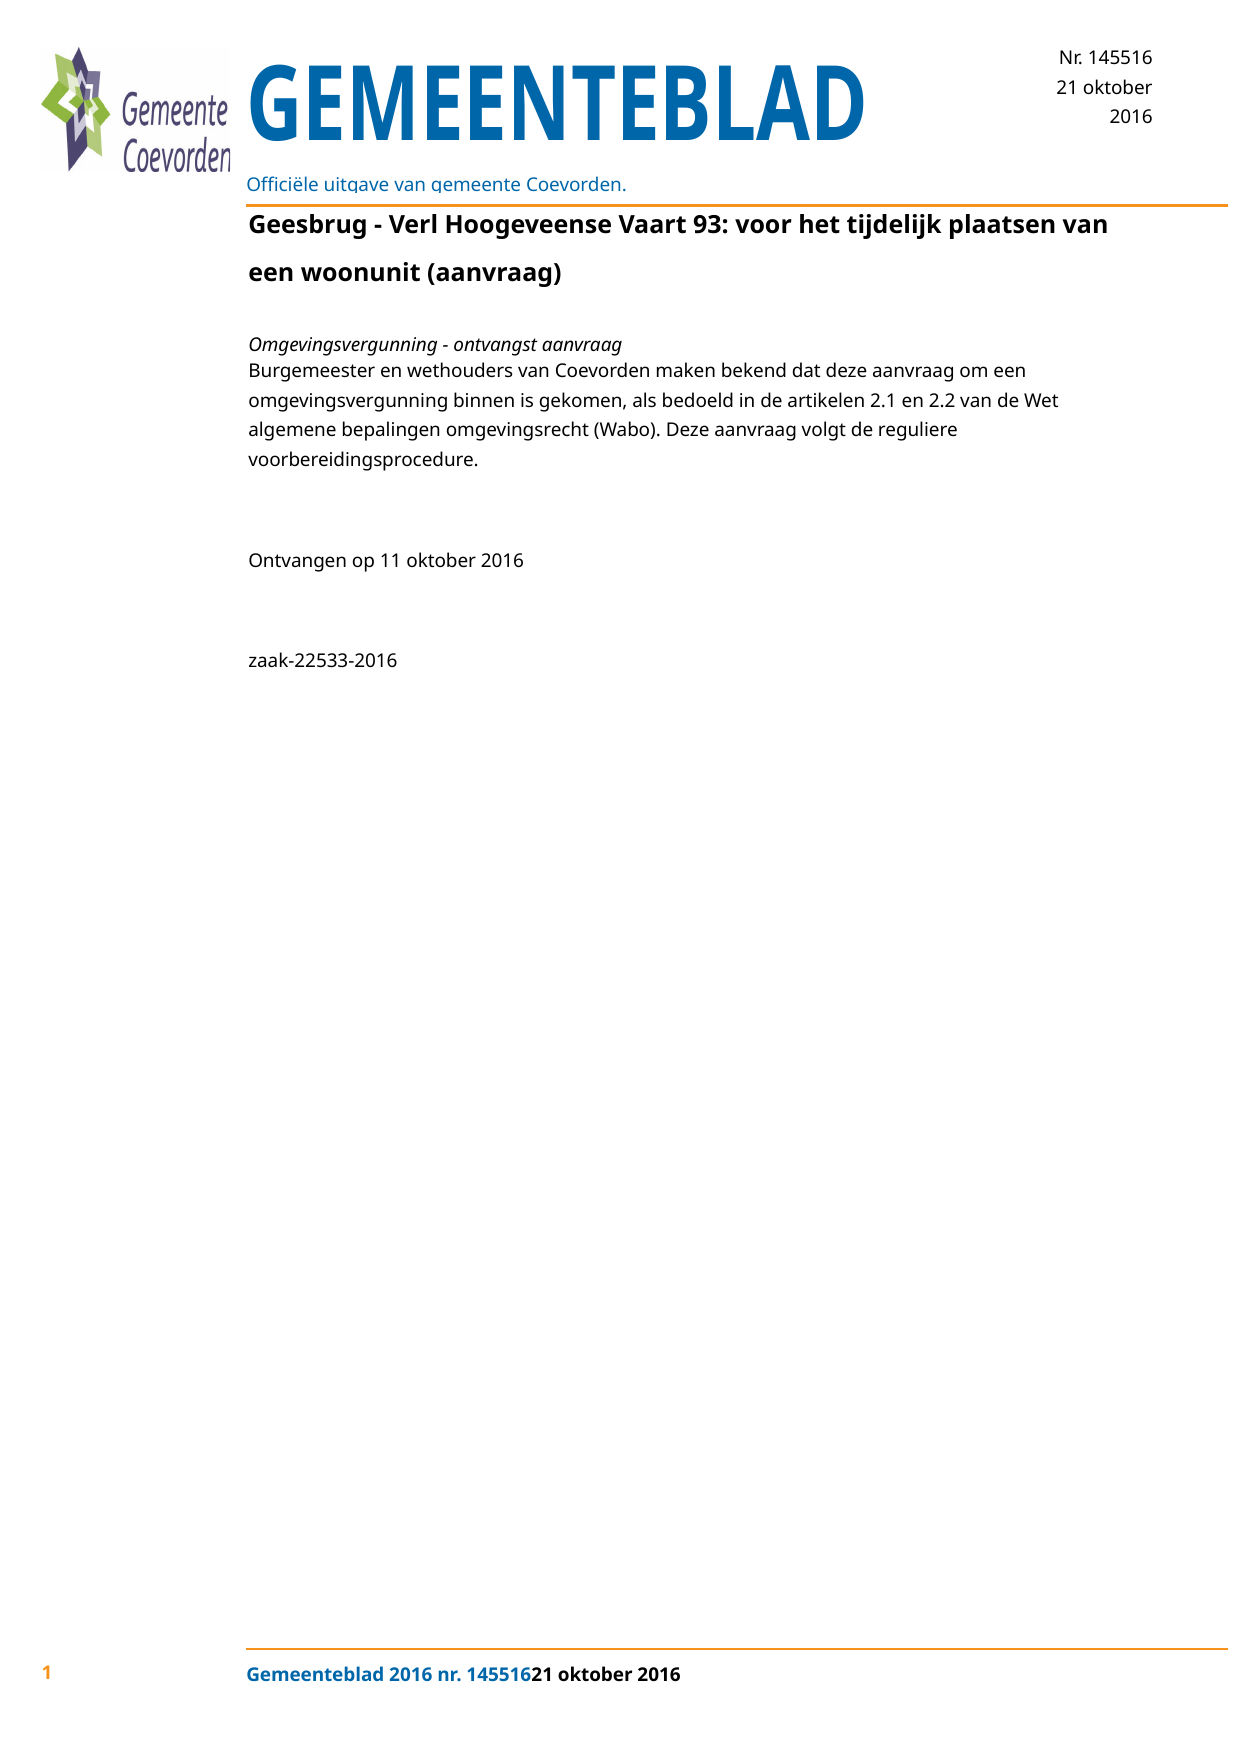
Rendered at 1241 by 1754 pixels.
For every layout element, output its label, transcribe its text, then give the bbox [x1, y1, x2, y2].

text Ontvangen op 11 oktober 2016 [248, 547, 1152, 572]
text Burgemeester en wethouders van Coevorden maken bekend dat deze aanvraag om een omgevingsvergunning binnen is gekomen, als bedoeld in de artikelen 2.1 en 2.2 van de Wet algemene bepalingen omgevingsrecht (Wabo). Deze aanvraag volgt de reguliere voorbereidingsprocedure. [248, 357, 1152, 472]
text Omgevingsvergunning - ontvangst aanvraag [248, 331, 1152, 357]
text zaak-22533-2016 [248, 648, 1152, 673]
picture [41, 47, 231, 172]
text Geesbrug - Verl Hoogeveense Vaart 93: voor het tijdelijk plaatsen van een woonunit (aanvraag) [248, 207, 1152, 288]
